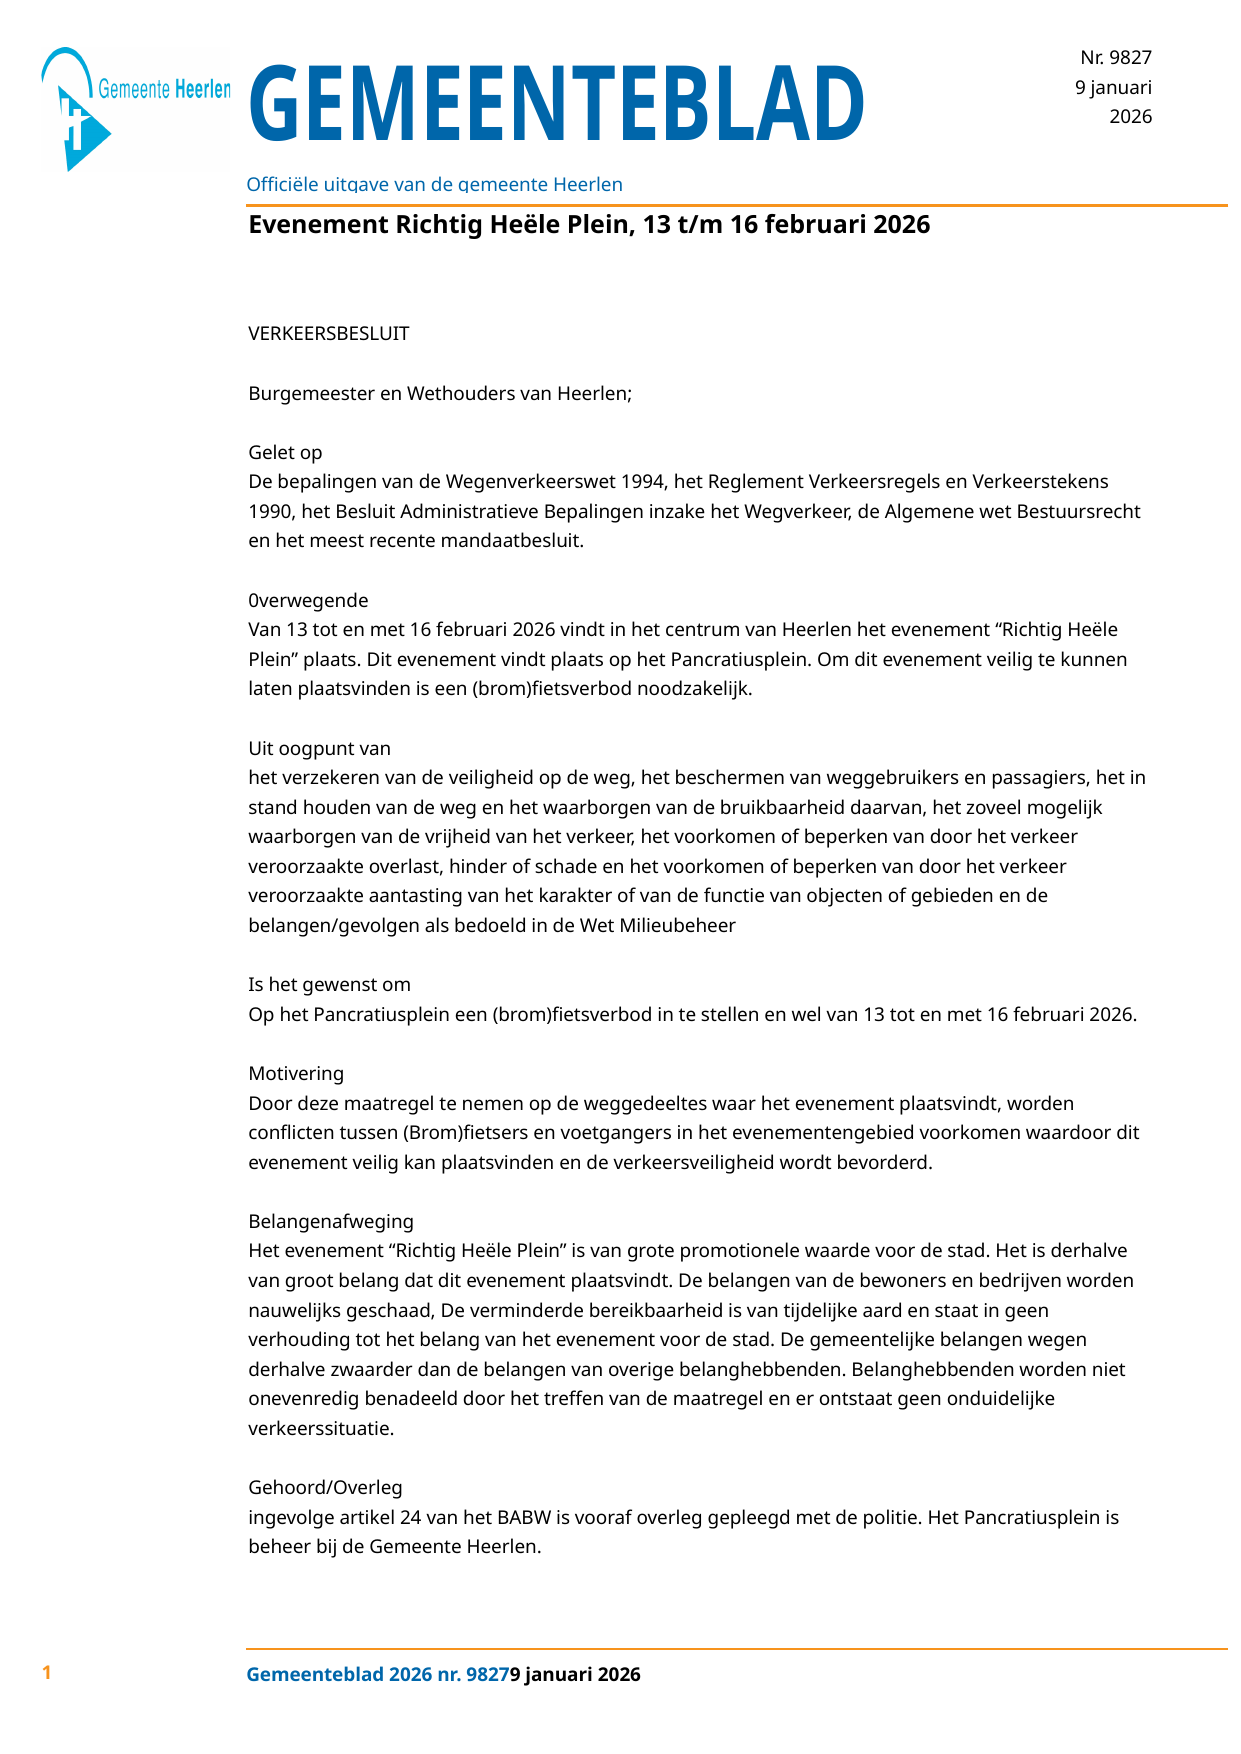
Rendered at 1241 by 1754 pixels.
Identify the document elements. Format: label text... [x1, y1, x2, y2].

text VERKEERSBESLUIT [248, 321, 1152, 346]
text Het evenement “Richtig Heële Plein” is van grote promotionele waarde voor de stad. Het is derhalve van groot belang dat dit evenement plaatsvindt. De belangen van de bewoners en bedrijven worden nauwelijks geschaad, De verminderde bereikbaarheid is van tijdelijke aard en staat in geen verhouding tot het belang van het evenement voor de stad. De gemeentelijke belangen wegen derhalve zwaarder dan de belangen van overige belanghebbenden. Belanghebbenden worden niet onevenredig benadeeld door het treffen van de maatregel en er ontstaat geen onduidelijke verkeerssituatie. [248, 1238, 1152, 1441]
text Gelet op [248, 439, 1152, 465]
text Door deze maatregel te nemen op de weggedeeltes waar het evenement plaatsvindt, worden conflicten tussen (Brom)fietsers en voetgangers in het evenementengebied voorkomen waardoor dit evenement veilig kan plaatsvinden en de verkeersveiligheid wordt bevorderd. [248, 1090, 1152, 1175]
picture [41, 47, 59, 70]
text Op het Pancratiusplein een (brom)fietsverbod in te stellen en wel van 13 tot en met 16 februari 2026. [248, 1001, 1152, 1027]
text het verzekeren van de veiligheid op de weg, het beschermen van weggebruikers en passagiers, het in stand houden van de weg en het waarborgen van de bruikbaarheid daarvan, het zoveel mogelijk waarborgen van de vrijheid van het verkeer, het voorkomen of beperken van door het verkeer veroorzaakte overlast, hinder of schade en het voorkomen of beperken van door het verkeer veroorzaakte aantasting van het karakter of van de functie van objecten of gebieden en de belangen/gevolgen als bedoeld in de Wet Milieubeheer [248, 764, 1152, 938]
text Evenement Richtig Heële Plein, 13 t/m 16 februari 2026 [248, 207, 1152, 241]
text Burgemeester en Wethouders van Heerlen; [248, 380, 1152, 406]
text Belangenafweging [248, 1208, 1152, 1234]
text 0verwegende [248, 587, 1152, 613]
text Gehoord/Overleg [248, 1474, 1152, 1500]
text Uit oogpunt van [248, 735, 1152, 761]
text De bepalingen van de Wegenverkeerswet 1994, het Reglement Verkeersregels en Verkeerstekens 1990, het Besluit Administratieve Bepalingen inzake het Wegverkeer, de Algemene wet Bestuursrecht en het meest recente mandaatbesluit. [248, 468, 1152, 553]
text ingevolge artikel 24 van het BABW is vooraf overleg gepleegd met de politie. Het Pancratiusplein is beheer bij de Gemeente Heerlen. [248, 1504, 1152, 1559]
picture [41, 47, 231, 172]
text Motivering [248, 1060, 1152, 1086]
text Van 13 tot en met 16 februari 2026 vindt in het centrum van Heerlen het evenement “Richtig Heële Plein” plaats. Dit evenement vindt plaats op het Pancratiusplein. Om dit evenement veilig te kunnen laten plaatsvinden is een (brom)fietsverbod noodzakelijk. [248, 616, 1152, 701]
text Is het gewenst om [248, 971, 1152, 997]
